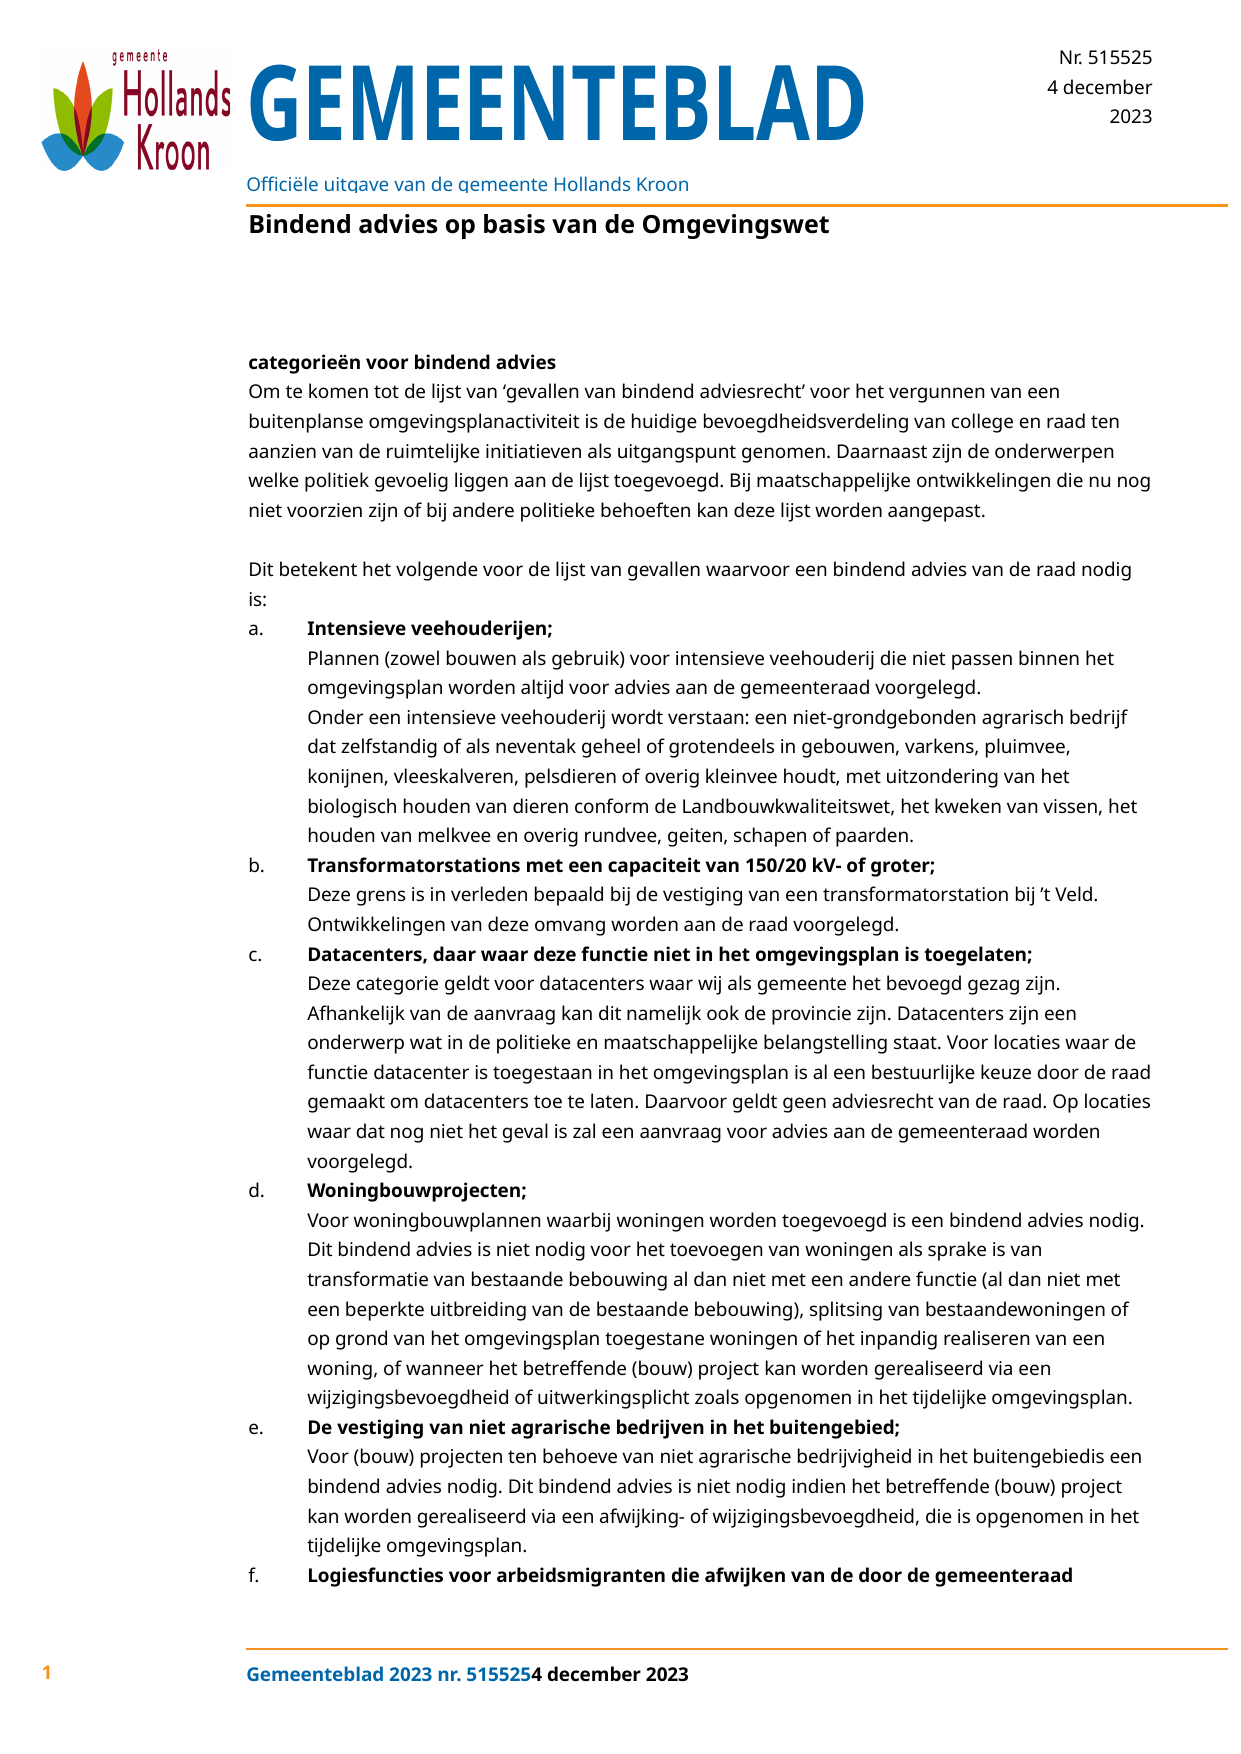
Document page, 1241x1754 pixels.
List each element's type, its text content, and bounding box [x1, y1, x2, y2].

list Voor (bouw) projecten ten behoeve van niet agrarische bedrijvigheid in het buitengebiedis een bindend advies nodig. Dit bindend advies is niet nodig indien het betreffende (bouw) project kan worden gerealiseerd via een afwijking- of wijzigingsbevoegdheid, die is opgenomen in het tijdelijke omgevingsplan. [248, 1444, 1152, 1558]
list Woningbouwprojecten; [248, 1177, 1152, 1203]
list Transformatorstations met een capaciteit van 150/20 kV- of groter; [248, 852, 1152, 878]
text Bindend advies op basis van de Omgevingswet [248, 207, 1152, 241]
text Om te komen tot de lijst van ‘gevallen van bindend adviesrecht’ voor het vergunnen van een buitenplanse omgevingsplanactiviteit is de huidige bevoegdheidsverdeling van college en raad ten aanzien van de ruimtelijke initiatieven als uitgangspunt genomen. Daarnaast zijn de onderwerpen welke politiek gevoelig liggen aan de lijst toegevoegd. Bij maatschappelijke ontwikkelingen die nu nog niet voorzien zijn of bij andere politieke behoeften kan deze lijst worden aangepast. [248, 379, 1152, 523]
list Deze grens is in verleden bepaald bij de vestiging van een transformatorstation bij ’t Veld. Ontwikkelingen van deze omvang worden aan de raad voorgelegd. [248, 882, 1152, 937]
list De vestiging van niet agrarische bedrijven in het buitengebied; [248, 1414, 1152, 1440]
list Intensieve veehouderijen; [248, 615, 1152, 641]
list Datacenters, daar waar deze functie niet in het omgevingsplan is toegelaten; [248, 941, 1152, 967]
list Logiesfuncties voor arbeidsmigranten die afwijken van de door de gemeenteraad [248, 1562, 1152, 1588]
list Plannen (zowel bouwen als gebruik) voor intensieve veehouderij die niet passen binnen het omgevingsplan worden altijd voor advies aan de gemeenteraad voorgelegd. [248, 645, 1152, 700]
list Voor woningbouwplannen waarbij woningen worden toegevoegd is een bindend advies nodig. Dit bindend advies is niet nodig voor het toevoegen van woningen als sprake is van transformatie van bestaande bebouwing al dan niet met een andere functie (al dan niet met een beperkte uitbreiding van de bestaande bebouwing), splitsing van bestaandewoningen of op grond van het omgevingsplan toegestane woningen of het inpandig realiseren van een woning, of wanneer het betreffende (bouw) project kan worden gerealiseerd via een wijzigingsbevoegdheid of uitwerkingsplicht zoals opgenomen in het tijdelijke omgevingsplan. [248, 1207, 1152, 1410]
picture [41, 47, 231, 172]
text Dit betekent het volgende voor de lijst van gevallen waarvoor een bindend advies van de raad nodig is: [248, 556, 1152, 612]
list Onder een intensieve veehouderij wordt verstaan: een niet-grondgebonden agrarisch bedrijf dat zelfstandig of als neventak geheel of grotendeels in gebouwen, varkens, pluimvee, konijnen, vleeskalveren, pelsdieren of overig kleinvee houdt, met uitzondering van het biologisch houden van dieren conform de Landbouwkwaliteitswet, het kweken van vissen, het houden van melkvee en overig rundvee, geiten, schapen of paarden. [248, 704, 1152, 848]
text categorieën voor bindend advies [248, 349, 1152, 375]
list Deze categorie geldt voor datacenters waar wij als gemeente het bevoegd gezag zijn. Afhankelijk van de aanvraag kan dit namelijk ook de provincie zijn. Datacenters zijn een onderwerp wat in de politieke en maatschappelijke belangstelling staat. Voor locaties waar de functie datacenter is toegestaan in het omgevingsplan is al een bestuurlijke keuze door de raad gemaakt om datacenters toe te laten. Daarvoor geldt geen adviesrecht van de raad. Op locaties waar dat nog niet het geval is zal een aanvraag voor advies aan de gemeenteraad worden voorgelegd. [248, 970, 1152, 1174]
